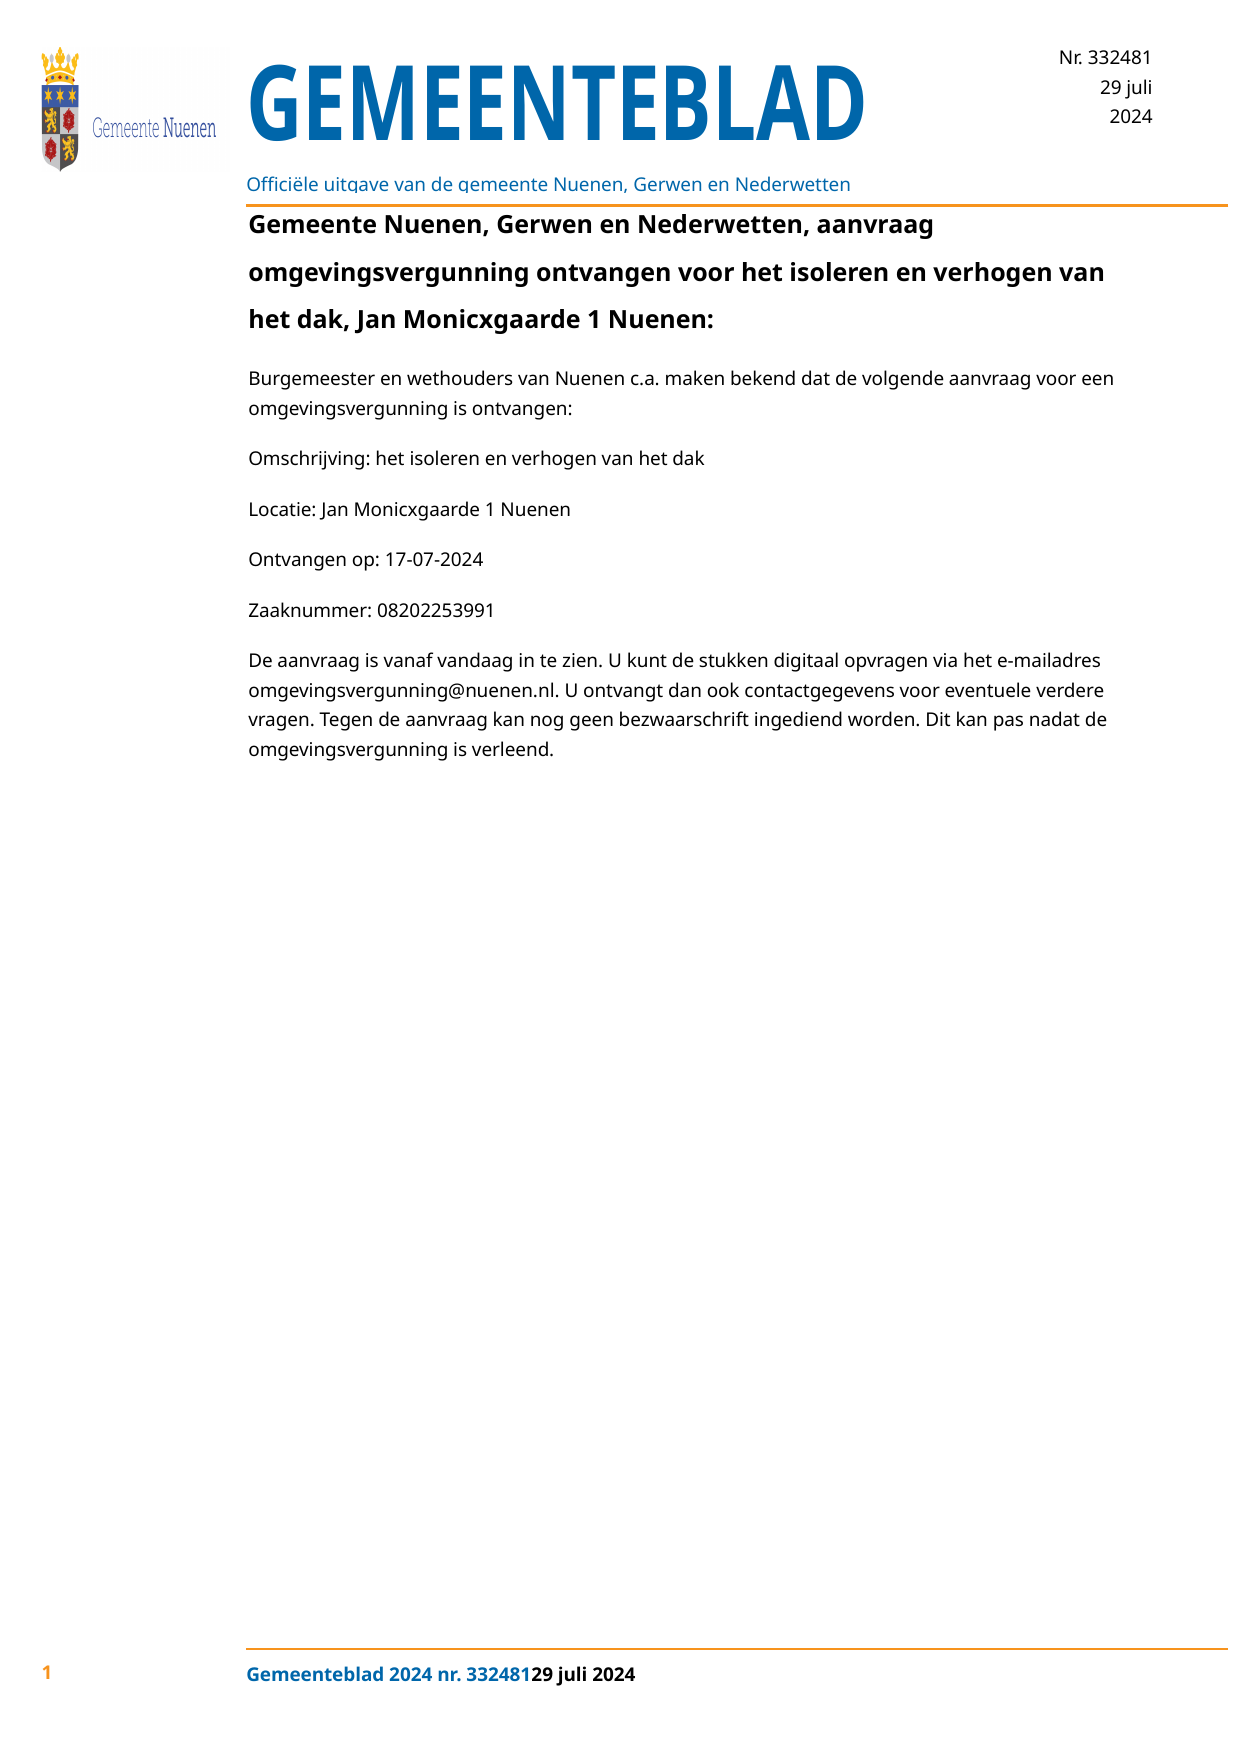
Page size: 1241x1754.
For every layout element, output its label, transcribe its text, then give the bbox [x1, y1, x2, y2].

text Locatie: Jan Monicxgaarde 1 Nuenen [248, 496, 1152, 522]
text Gemeente Nuenen, Gerwen en Nederwetten, aanvraag omgevingsvergunning ontvangen voor het isoleren en verhogen van het dak, Jan Monicxgaarde 1 Nuenen: [248, 207, 1152, 336]
text Omschrijving: het isoleren en verhogen van het dak [248, 446, 1152, 471]
text Ontvangen op: 17-07-2024 [248, 546, 1152, 572]
text Burgemeester en wethouders van Nuenen c.a. maken bekend dat de volgende aanvraag voor een omgevingsvergunning is ontvangen: [248, 366, 1152, 421]
text De aanvraag is vanaf vandaag in te zien. U kunt de stukken digitaal opvragen via het e-mailadres omgevingsvergunning@nuenen.nl. U ontvangt dan ook contactgegevens voor eventuele verdere vragen. Tegen de aanvraag kan nog geen bezwaarschrift ingediend worden. Dit kan pas nadat de omgevingsvergunning is verleend. [248, 647, 1152, 762]
picture [41, 47, 231, 172]
text Zaaknummer: 08202253991 [248, 597, 1152, 622]
